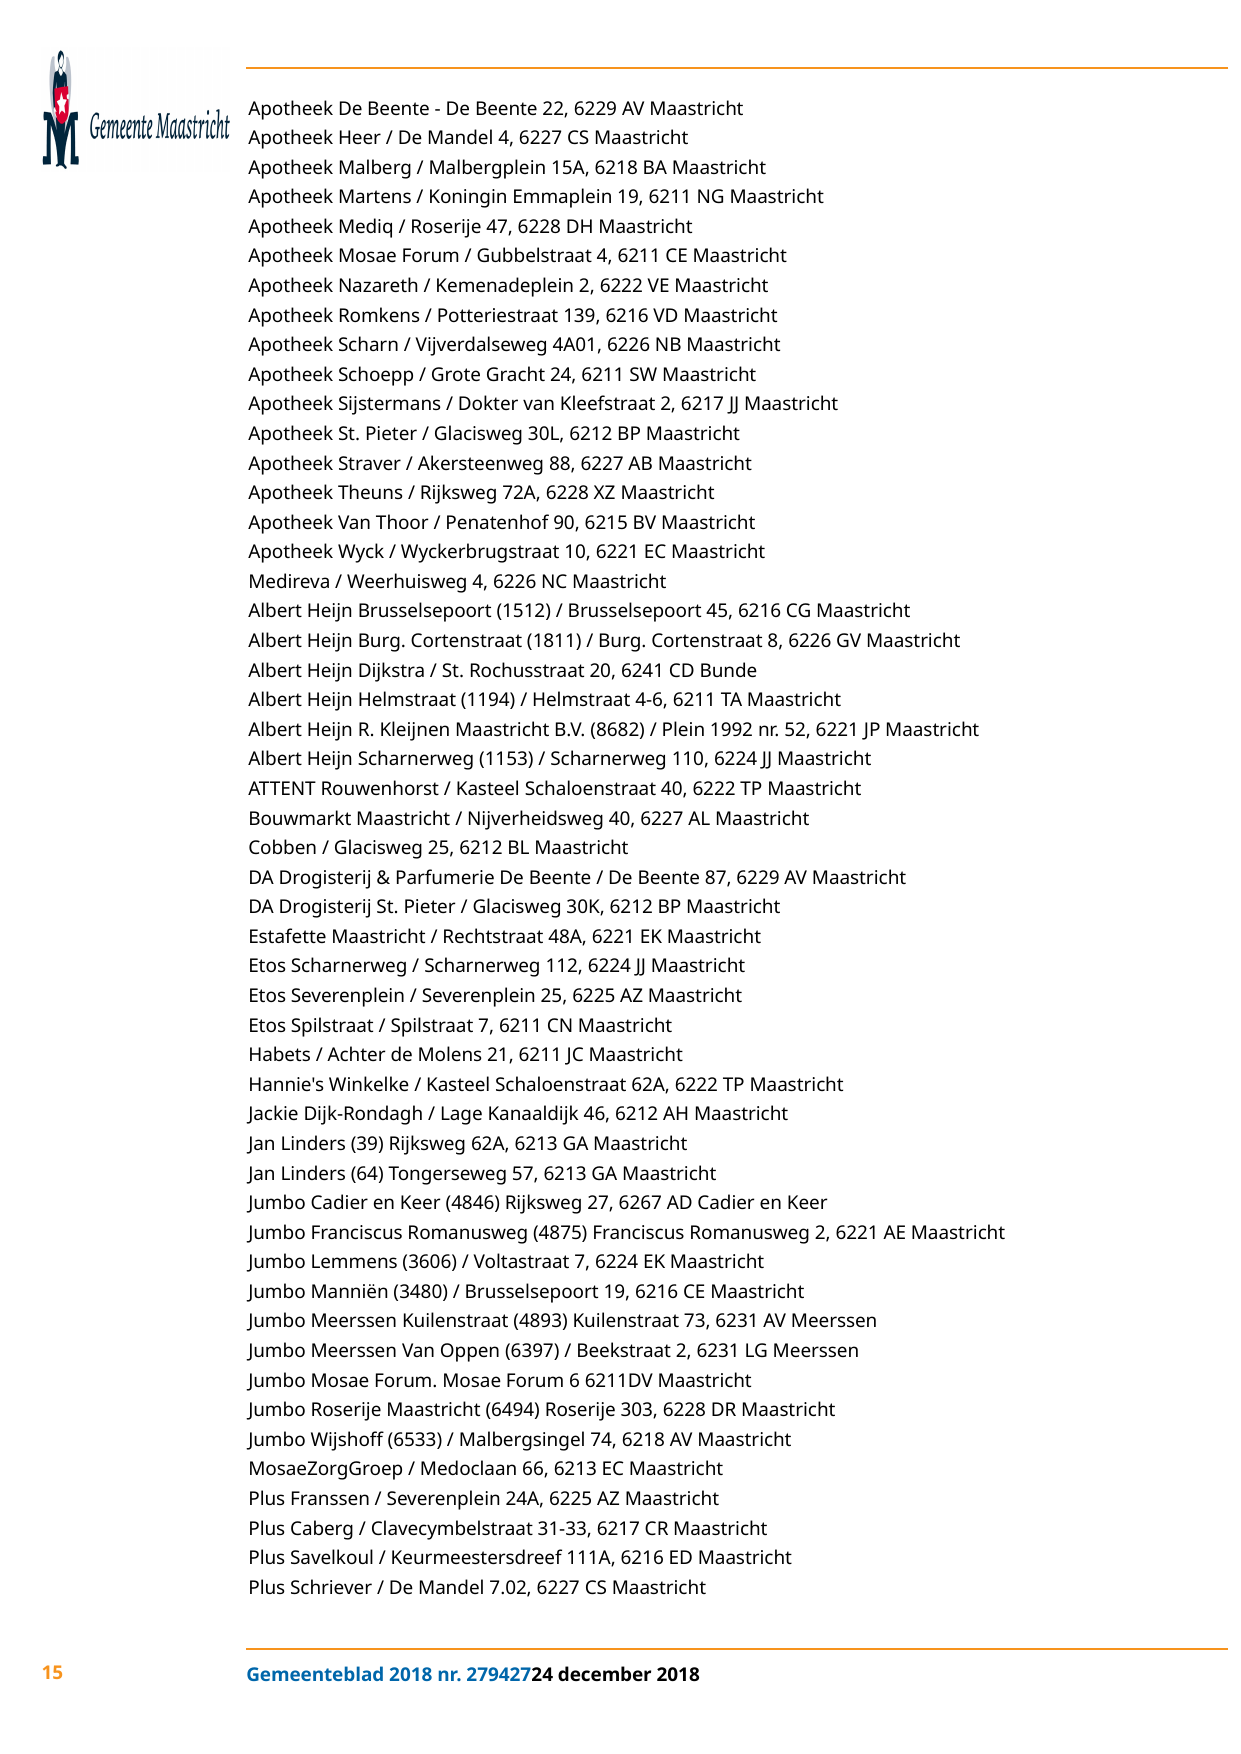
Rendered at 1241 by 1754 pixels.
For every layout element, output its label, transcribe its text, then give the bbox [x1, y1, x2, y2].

text Apotheek Straver / Akersteenweg 88, 6227 AB Maastricht [248, 450, 1152, 476]
text Jan Linders (64) Tongerseweg 57, 6213 GA Maastricht [248, 1160, 1152, 1186]
text Jumbo Cadier en Keer (4846) Rijksweg 27, 6267 AD Cadier en Keer [248, 1189, 1152, 1215]
text Apotheek Mosae Forum / Gubbelstraat 4, 6211 CE Maastricht [248, 243, 1152, 268]
text Medireva / Weerhuisweg 4, 6226 NC Maastricht [248, 568, 1152, 594]
text Estafette Maastricht / Rechtstraat 48A, 6221 EK Maastricht [248, 923, 1152, 949]
text Apotheek Romkens / Potteriestraat 139, 6216 VD Maastricht [248, 302, 1152, 328]
text Plus Schriever / De Mandel 7.02, 6227 CS Maastricht [248, 1574, 1152, 1600]
text Etos Spilstraat / Spilstraat 7, 6211 CN Maastricht [248, 1012, 1152, 1038]
text DA Drogisterij & Parfumerie De Beente / De Beente 87, 6229 AV Maastricht [248, 864, 1152, 890]
text Albert Heijn R. Kleijnen Maastricht B.V. (8682) / Plein 1992 nr. 52, 6221 JP Maastricht [248, 716, 1152, 742]
text Etos Severenplein / Severenplein 25, 6225 AZ Maastricht [248, 982, 1152, 1008]
text Jumbo Roserije Maastricht (6494) Roserije 303, 6228 DR Maastricht [248, 1396, 1152, 1422]
text Plus Franssen / Severenplein 24A, 6225 AZ Maastricht [248, 1485, 1152, 1511]
text Apotheek Mediq / Roserije 47, 6228 DH Maastricht [248, 213, 1152, 239]
text Jan Linders (39) Rijksweg 62A, 6213 GA Maastricht [248, 1130, 1152, 1156]
text Albert Heijn Helmstraat (1194) / Helmstraat 4-6, 6211 TA Maastricht [248, 686, 1152, 712]
text Bouwmarkt Maastricht / Nijverheidsweg 40, 6227 AL Maastricht [248, 805, 1152, 831]
text Jumbo Manniën (3480) / Brusselsepoort 19, 6216 CE Maastricht [248, 1278, 1152, 1304]
text Albert Heijn Burg. Cortenstraat (1811) / Burg. Cortenstraat 8, 6226 GV Maastricht [248, 627, 1152, 653]
text Plus Caberg / Clavecymbelstraat 31-33, 6217 CR Maastricht [248, 1515, 1152, 1541]
text Jackie Dijk-Rondagh / Lage Kanaaldijk 46, 6212 AH Maastricht [248, 1101, 1152, 1126]
text Apotheek St. Pieter / Glacisweg 30L, 6212 BP Maastricht [248, 420, 1152, 446]
text Jumbo Lemmens (3606) / Voltastraat 7, 6224 EK Maastricht [248, 1248, 1152, 1274]
text DA Drogisterij St. Pieter / Glacisweg 30K, 6212 BP Maastricht [248, 893, 1152, 919]
text MosaeZorgGroep / Medoclaan 66, 6213 EC Maastricht [248, 1456, 1152, 1481]
text Jumbo Mosae Forum. Mosae Forum 6 6211DV Maastricht [248, 1367, 1152, 1393]
text Plus Savelkoul / Keurmeestersdreef 111A, 6216 ED Maastricht [248, 1544, 1152, 1570]
text Etos Scharnerweg / Scharnerweg 112, 6224 JJ Maastricht [248, 953, 1152, 978]
text Habets / Achter de Molens 21, 6211 JC Maastricht [248, 1041, 1152, 1067]
text Albert Heijn Brusselsepoort (1512) / Brusselsepoort 45, 6216 CG Maastricht [248, 598, 1152, 623]
text Apotheek Nazareth / Kemenadeplein 2, 6222 VE Maastricht [248, 272, 1152, 298]
text Jumbo Meerssen Van Oppen (6397) / Beekstraat 2, 6231 LG Meerssen [248, 1337, 1152, 1363]
text Apotheek Malberg / Malbergplein 15A, 6218 BA Maastricht [248, 154, 1152, 180]
text Apotheek Heer / De Mandel 4, 6227 CS Maastricht [248, 124, 1152, 150]
text ATTENT Rouwenhorst / Kasteel Schaloenstraat 40, 6222 TP Maastricht [248, 775, 1152, 801]
text Apotheek De Beente - De Beente 22, 6229 AV Maastricht [248, 95, 1152, 121]
text Jumbo Franciscus Romanusweg (4875) Franciscus Romanusweg 2, 6221 AE Maastricht [248, 1219, 1152, 1245]
text Apotheek Theuns / Rijksweg 72A, 6228 XZ Maastricht [248, 479, 1152, 505]
text Jumbo Wijshoff (6533) / Malbergsingel 74, 6218 AV Maastricht [248, 1426, 1152, 1452]
text Apotheek Schoepp / Grote Gracht 24, 6211 SW Maastricht [248, 361, 1152, 387]
text Hannie's Winkelke / Kasteel Schaloenstraat 62A, 6222 TP Maastricht [248, 1071, 1152, 1097]
text Apotheek Wyck / Wyckerbrugstraat 10, 6221 EC Maastricht [248, 538, 1152, 564]
text Cobben / Glacisweg 25, 6212 BL Maastricht [248, 834, 1152, 860]
text Apotheek Martens / Koningin Emmaplein 19, 6211 NG Maastricht [248, 183, 1152, 209]
text Albert Heijn Scharnerweg (1153) / Scharnerweg 110, 6224 JJ Maastricht [248, 746, 1152, 771]
text Jumbo Meerssen Kuilenstraat (4893) Kuilenstraat 73, 6231 AV Meerssen [248, 1308, 1152, 1333]
text Apotheek Van Thoor / Penatenhof 90, 6215 BV Maastricht [248, 509, 1152, 535]
text Apotheek Sijstermans / Dokter van Kleefstraat 2, 6217 JJ Maastricht [248, 391, 1152, 416]
text Apotheek Scharn / Vijverdalseweg 4A01, 6226 NB Maastricht [248, 331, 1152, 357]
text Albert Heijn Dijkstra / St. Rochusstraat 20, 6241 CD Bunde [248, 657, 1152, 683]
picture [41, 47, 231, 172]
